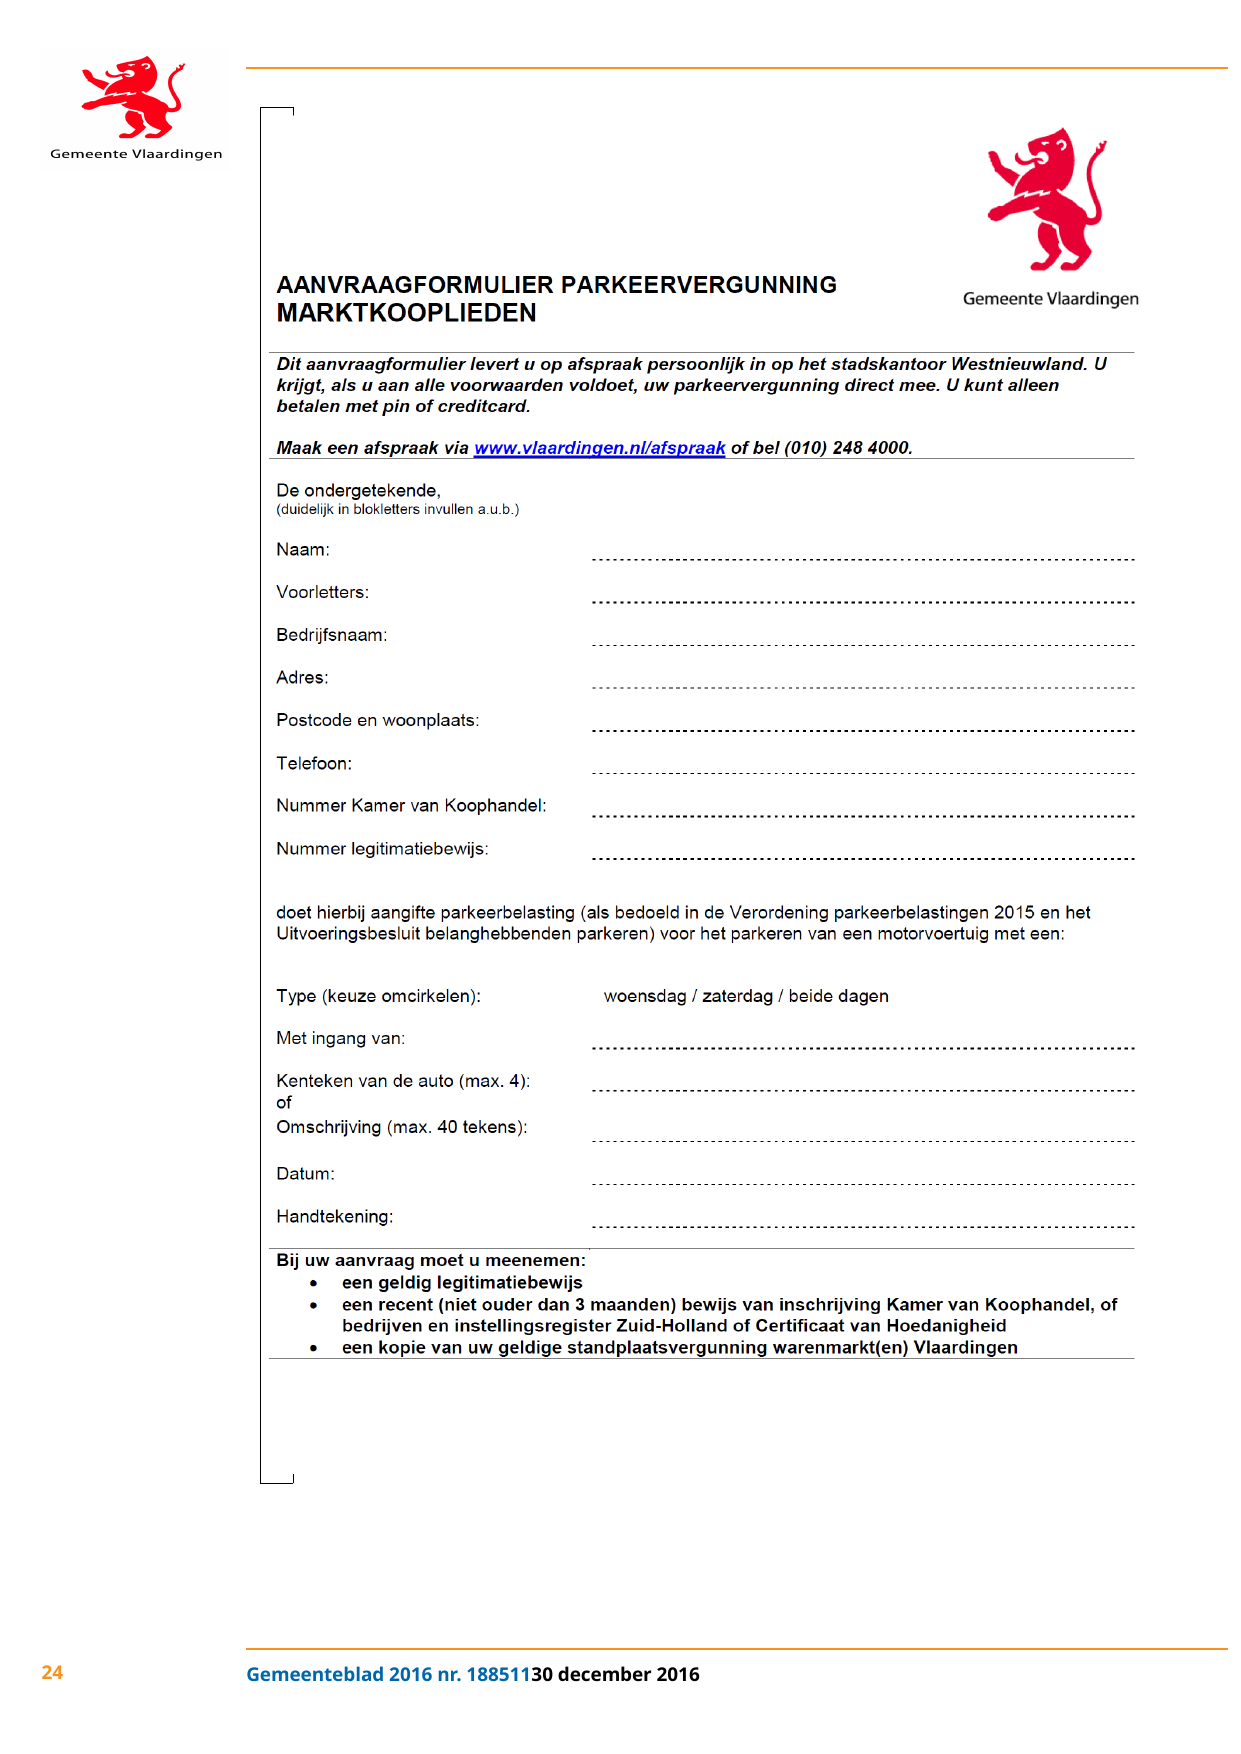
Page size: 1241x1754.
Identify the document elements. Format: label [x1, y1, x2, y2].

picture [268, 115, 1173, 1474]
picture [41, 47, 231, 172]
